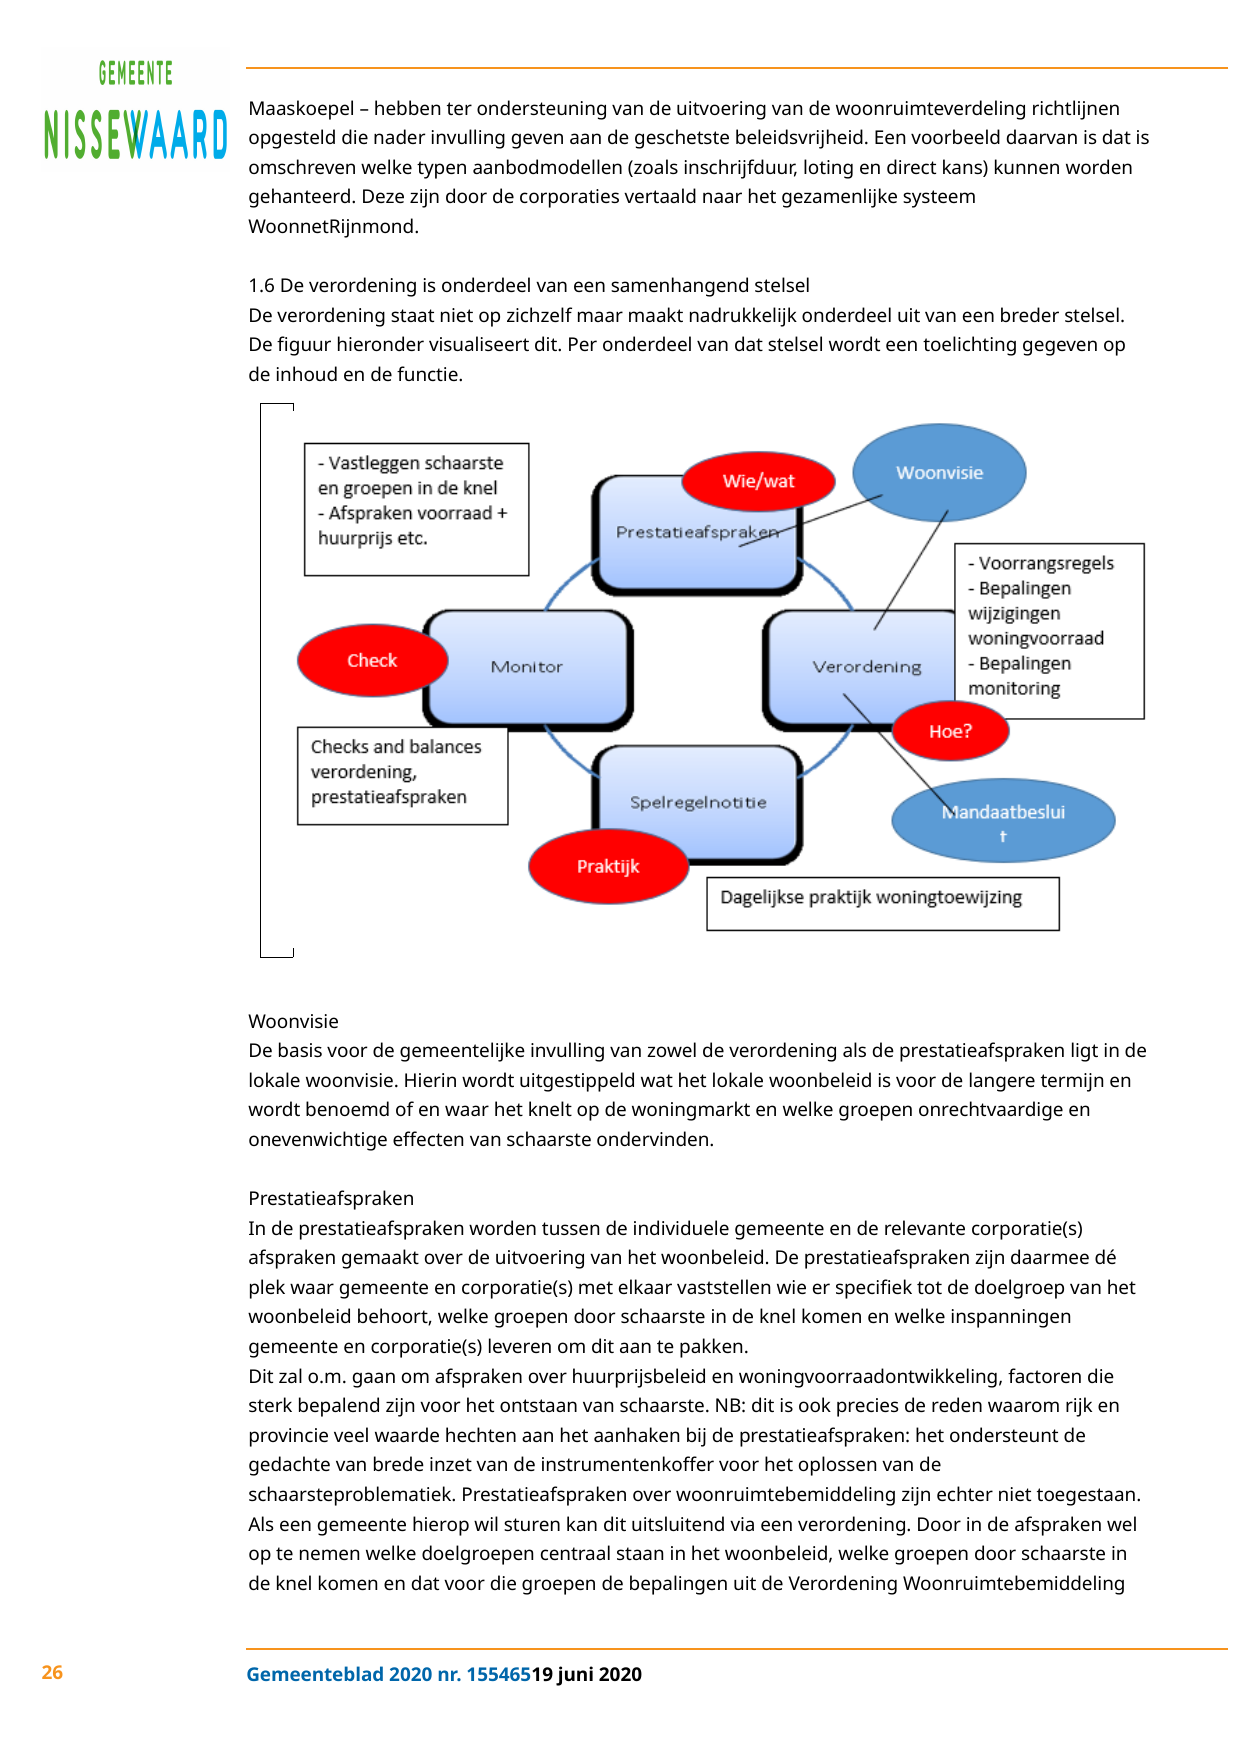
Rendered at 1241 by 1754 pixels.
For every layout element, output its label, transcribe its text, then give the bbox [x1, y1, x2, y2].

text De basis voor de gemeentelijke invulling van zowel de verordening als de prestatieafspraken ligt in de lokale woonvisie. Hierin wordt uitgestippeld wat het lokale woonbeleid is voor de langere termijn en wordt benoemd of en waar het knelt op de woningmarkt en welke groepen onrechtvaardige en onevenwichtige effecten van schaarste ondervinden. [248, 1037, 1152, 1152]
picture [41, 47, 231, 172]
text De verordening staat niet op zichzelf maar maakt nadrukkelijk onderdeel uit van een breder stelsel. De figuur hieronder visualiseert dit. Per onderdeel van dat stelsel wordt een toelichting gegeven op de inhoud en de functie. [248, 302, 1152, 387]
text Maaskoepel – hebben ter ondersteuning van de uitvoering van de woonruimteverdeling richtlijnen opgesteld die nader invulling geven aan de geschetste beleidsvrijheid. Een voorbeeld daarvan is dat is omschreven welke typen aanbodmodellen (zoals inschrijfduur, loting en direct kans) kunnen worden gehanteerd. Deze zijn door de corporaties vertaald naar het gezamenlijke systeem WoonnetRijnmond. [248, 95, 1152, 239]
text Woonvisie [248, 1008, 1152, 1033]
picture [268, 411, 1173, 948]
text 1.6 De verordening is onderdeel van een samenhangend stelsel [248, 272, 1152, 298]
text Dit zal o.m. gaan om afspraken over huurprijsbeleid en woningvoorraadontwikkeling, factoren die sterk bepalend zijn voor het ontstaan van schaarste. NB: dit is ook precies de reden waarom rijk en provincie veel waarde hechten aan het aanhaken bij de prestatieafspraken: het ondersteunt de gedachte van brede inzet van de instrumentenkoffer voor het oplossen van de schaarsteproblematiek. Prestatieafspraken over woonruimtebemiddeling zijn echter niet toegestaan. Als een gemeente hierop wil sturen kan dit uitsluitend via een verordening. Door in de afspraken wel op te nemen welke doelgroepen centraal staan in het woonbeleid, welke groepen door schaarste in de knel komen en dat voor die groepen de bepalingen uit de Verordening Woonruimtebemiddeling [248, 1363, 1152, 1596]
text Prestatieafspraken [248, 1185, 1152, 1211]
text In de prestatieafspraken worden tussen de individuele gemeente en de relevante corporatie(s) afspraken gemaakt over de uitvoering van het woonbeleid. De prestatieafspraken zijn daarmee dé plek waar gemeente en corporatie(s) met elkaar vaststellen wie er specifiek tot de doelgroep van het woonbeleid behoort, welke groepen door schaarste in de knel komen en welke inspanningen gemeente en corporatie(s) leveren om dit aan te pakken. [248, 1215, 1152, 1359]
